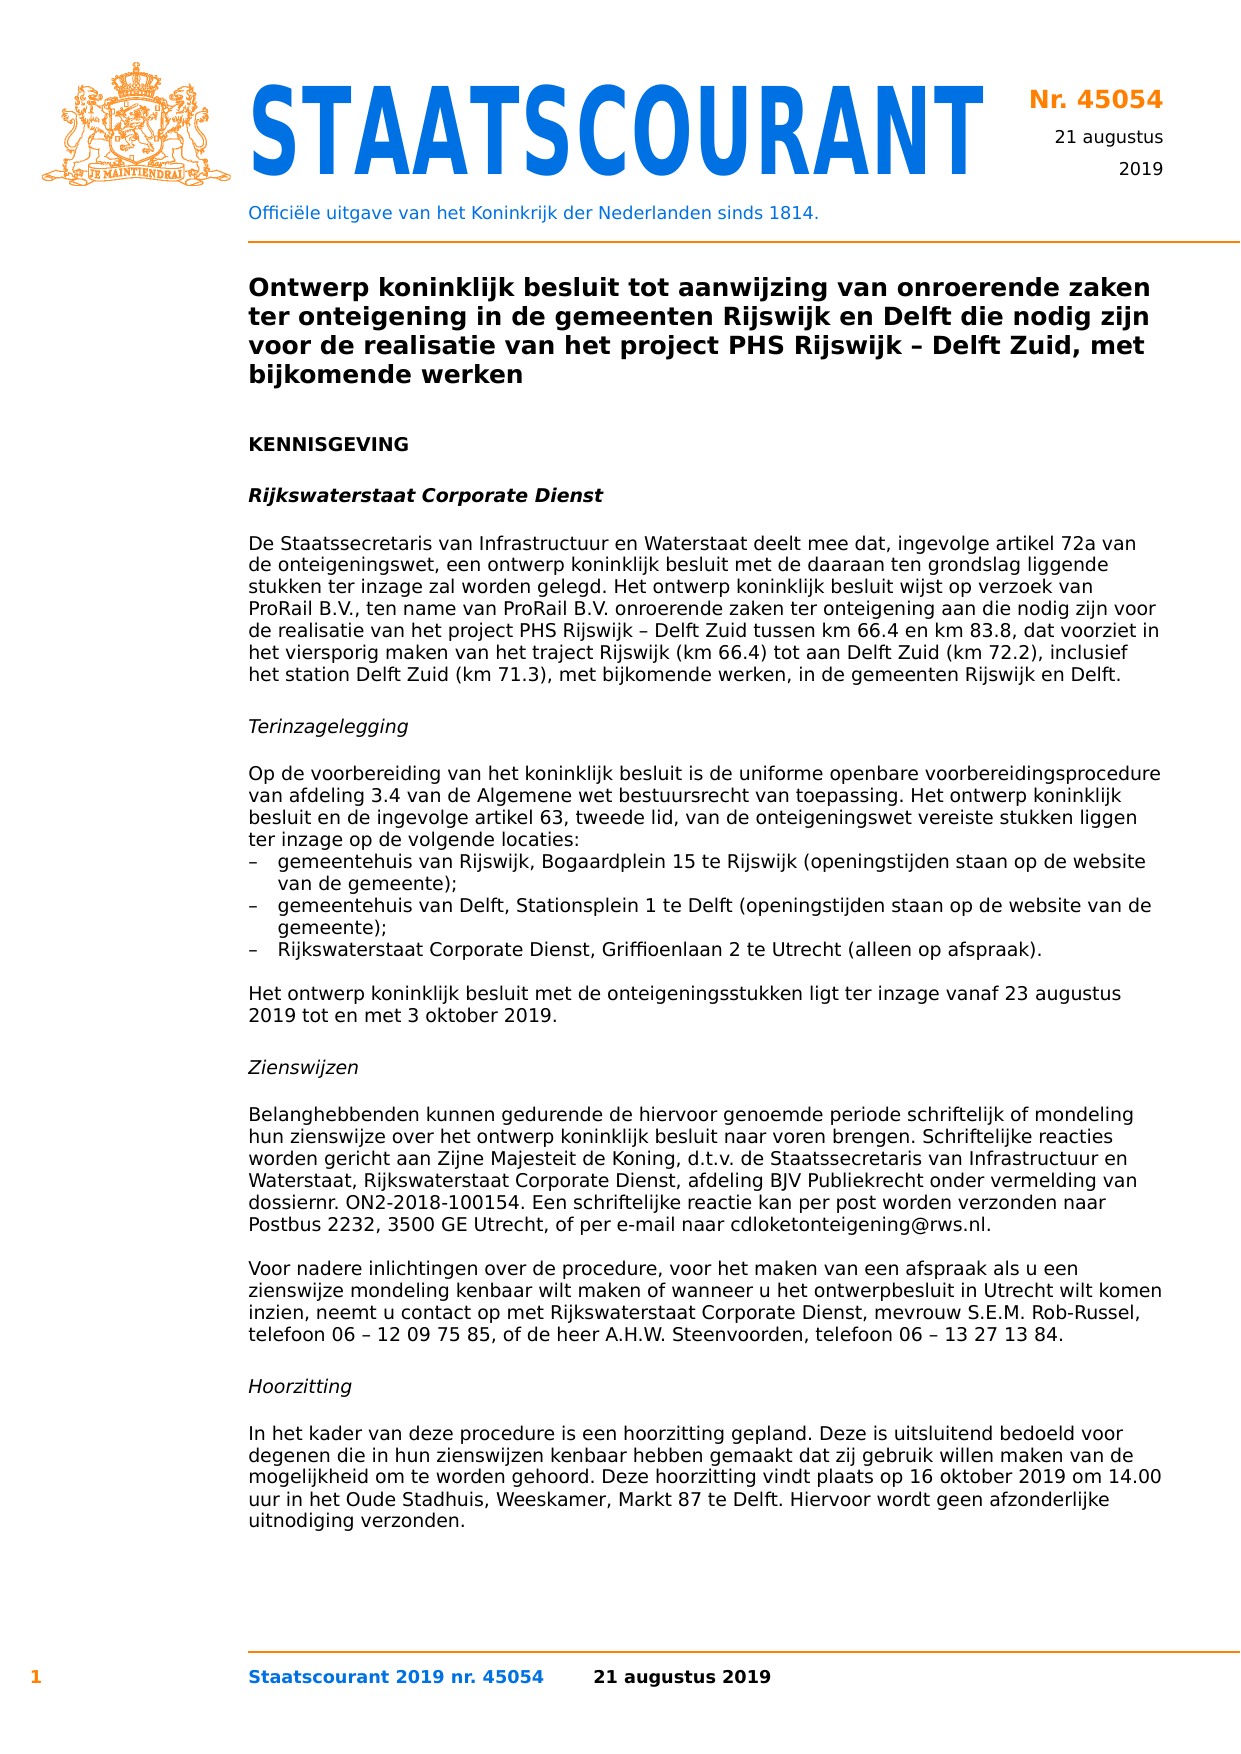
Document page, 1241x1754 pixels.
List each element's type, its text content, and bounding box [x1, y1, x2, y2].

text In het kader van deze procedure is een hoorzitting gepland. Deze is uitsluitend bedoeld voor degenen die in hun zienswijzen kenbaar hebben gemaakt dat zij gebruik willen maken van de mogelijkheid om te worden gehoord. Deze hoorzitting vindt plaats op 16 oktober 2019 om 14.00 uur in het Oude Stadhuis, Weeskamer, Markt 87 te Delft. Hiervoor wordt geen afzonderlijke uitnodiging verzonden. [248, 1422, 1163, 1532]
subtitle Rijkswaterstaat Corporate Dienst [248, 485, 1163, 507]
subtitle KENNISGEVING [248, 433, 1163, 455]
text Voor nadere inlichtingen over de procedure, voor het maken van een afspraak als u een zienswijze mondeling kenbaar wilt maken of wanneer u het ontwerpbesluit in Utrecht wilt komen inzien, neemt u contact op met Rijkswaterstaat Corporate Dienst, mevrouw S.E.M. Rob-Russel, telefoon 06 – 12 09 75 85, of de heer A.H.W. Steenvoorden, telefoon 06 – 13 27 13 84. [248, 1258, 1163, 1346]
table_cell 21 augustus [998, 121, 1240, 153]
text De Staatssecretaris van Infrastructuur en Waterstaat deelt mee dat, ingevolge artikel 72a van de onteigeningswet, een ontwerp koninklijk besluit met de daaraan ten grondslag liggende stukken ter inzage zal worden gelegd. Het ontwerp koninklijk besluit wijst op verzoek van ProRail B.V., ten name van ProRail B.V. onroerende zaken ter onteigening aan die nodig zijn voor de realisatie van het project PHS Rijswijk – Delft Zuid tussen km 66.4 en km 83.8, dat voorziet in het viersporig maken van het traject Rijswijk (km 66.4) tot aan Delft Zuid (km 72.2), inclusief het station Delft Zuid (km 71.3), met bijkomende werken, in de gemeenten Rijswijk en Delft. [248, 532, 1163, 686]
table_header STAATSCOURANT [248, 62, 998, 203]
table_header Nr. 45054 [998, 62, 1240, 121]
text – gemeentehuis van Rijswijk, Bogaardplein 15 te Rijswijk (openingstijden staan op de website van de gemeente); [248, 851, 1163, 895]
subtitle Hoorzitting [248, 1376, 1163, 1397]
picture [41, 62, 231, 186]
table_cell 2019 [998, 153, 1240, 203]
text – gemeentehuis van Delft, Stationsplein 1 te Delft (openingstijden staan op de website van de gemeente); [248, 895, 1163, 939]
text Het ontwerp koninklijk besluit met de onteigeningsstukken ligt ter inzage vanaf 23 augustus 2019 tot en met 3 oktober 2019. [248, 983, 1163, 1027]
subtitle Ontwerp koninklijk besluit tot aanwijzing van onroerende zaken ter onteigening in de gemeenten Rijswijk en Delft die nodig zijn voor de realisatie van het project PHS Rijswijk – Delft Zuid, met bijkomende werken [248, 273, 1163, 390]
table_cell Officiële uitgave van het Koninkrijk der Nederlanden sinds 1814. [248, 203, 1240, 241]
subtitle Terinzagelegging [248, 716, 1163, 738]
text – Rijkswaterstaat Corporate Dienst, Griffioenlaan 2 te Utrecht (alleen op afspraak). [248, 939, 1163, 961]
subtitle Zienswijzen [248, 1057, 1163, 1079]
text Op de voorbereiding van het koninklijk besluit is de uniforme openbare voorbereidingsprocedure van afdeling 3.4 van de Algemene wet bestuursrecht van toepassing. Het ontwerp koninklijk besluit en de ingevolge artikel 63, tweede lid, van de onteigeningswet vereiste stukken liggen ter inzage op de volgende locaties: [248, 763, 1163, 851]
table_header [25, 62, 248, 241]
text Belanghebbenden kunnen gedurende de hiervoor genoemde periode schriftelijk of mondeling hun zienswijze over het ontwerp koninklijk besluit naar voren brengen. Schriftelijke reacties worden gericht aan Zijne Majesteit de Koning, d.t.v. de Staatssecretaris van Infrastructuur en Waterstaat, Rijkswaterstaat Corporate Dienst, afdeling BJV Publiekrecht onder vermelding van dossiernr. ON2-2018-100154. Een schriftelijke reactie kan per post worden verzonden naar Postbus 2232, 3500 GE Utrecht, of per e-mail naar cdloketonteigening@rws.nl. [248, 1104, 1163, 1236]
